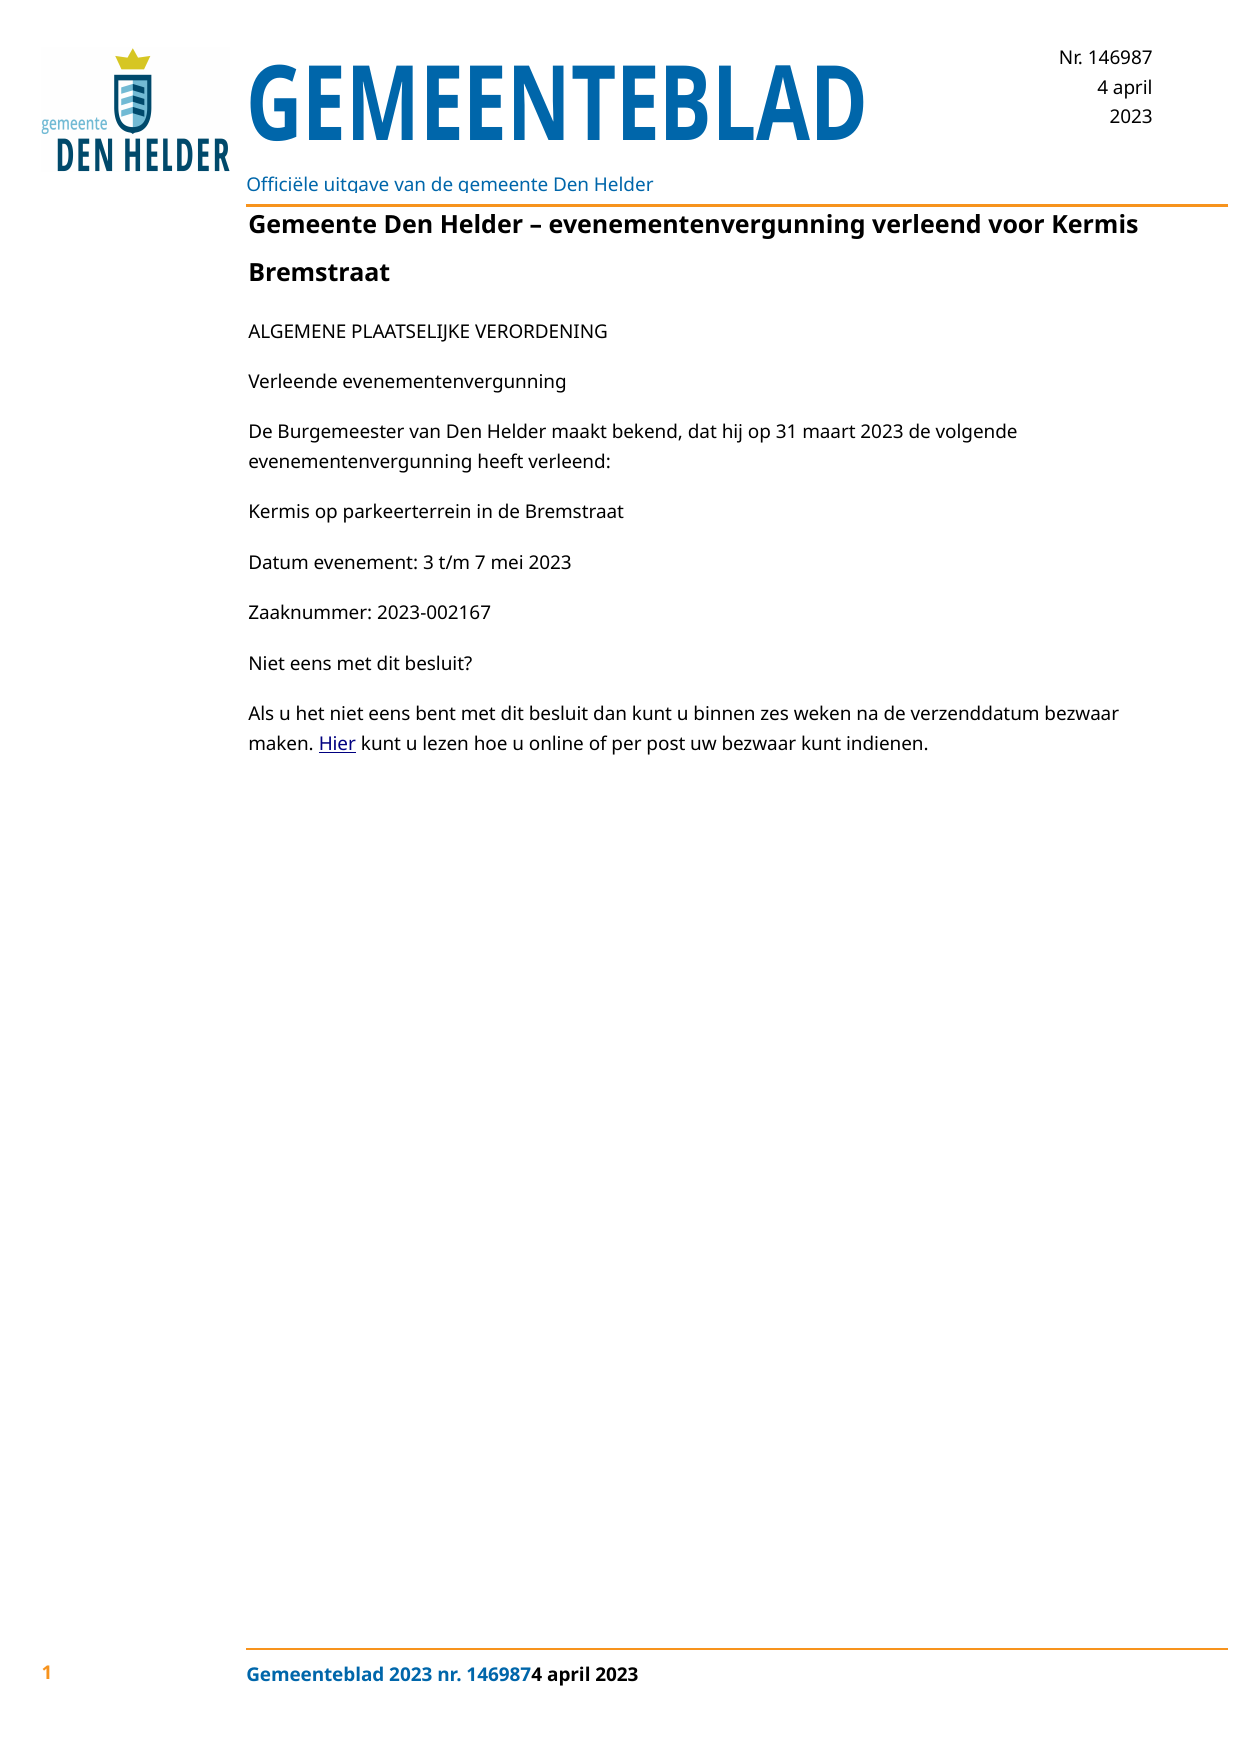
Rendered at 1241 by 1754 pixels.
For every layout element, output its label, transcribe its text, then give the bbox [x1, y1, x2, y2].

text De Burgemeester van Den Helder maakt bekend, dat hij op 31 maart 2023 de volgende evenementenvergunning heeft verleend: [248, 419, 1152, 474]
picture [182, 144, 187, 165]
text Als u het niet eens bent met dit besluit dan kunt u binnen zes weken na de verzenddatum bezwaar maken. Hier kunt u lezen hoe u online of per post uw bezwaar kunt indienen. [248, 700, 1152, 756]
text Niet eens met dit besluit? [248, 650, 1152, 676]
text Gemeente Den Helder – evenementenvergunning verleend voor Kermis Bremstraat [248, 207, 1152, 288]
picture [130, 157, 135, 172]
picture [41, 47, 231, 172]
text Datum evenement: 3 t/m 7 mei 2023 [248, 549, 1152, 575]
text ALGEMENE PLAATSELIJKE VERORDENING [248, 318, 1152, 344]
picture [220, 160, 224, 172]
picture [100, 154, 106, 172]
text Verleende evenementenvergunning [248, 368, 1152, 394]
text Kermis op parkeerterrein in de Bremstraat [248, 499, 1152, 524]
text Zaaknummer: 2023-002167 [248, 599, 1152, 625]
picture [63, 144, 68, 165]
